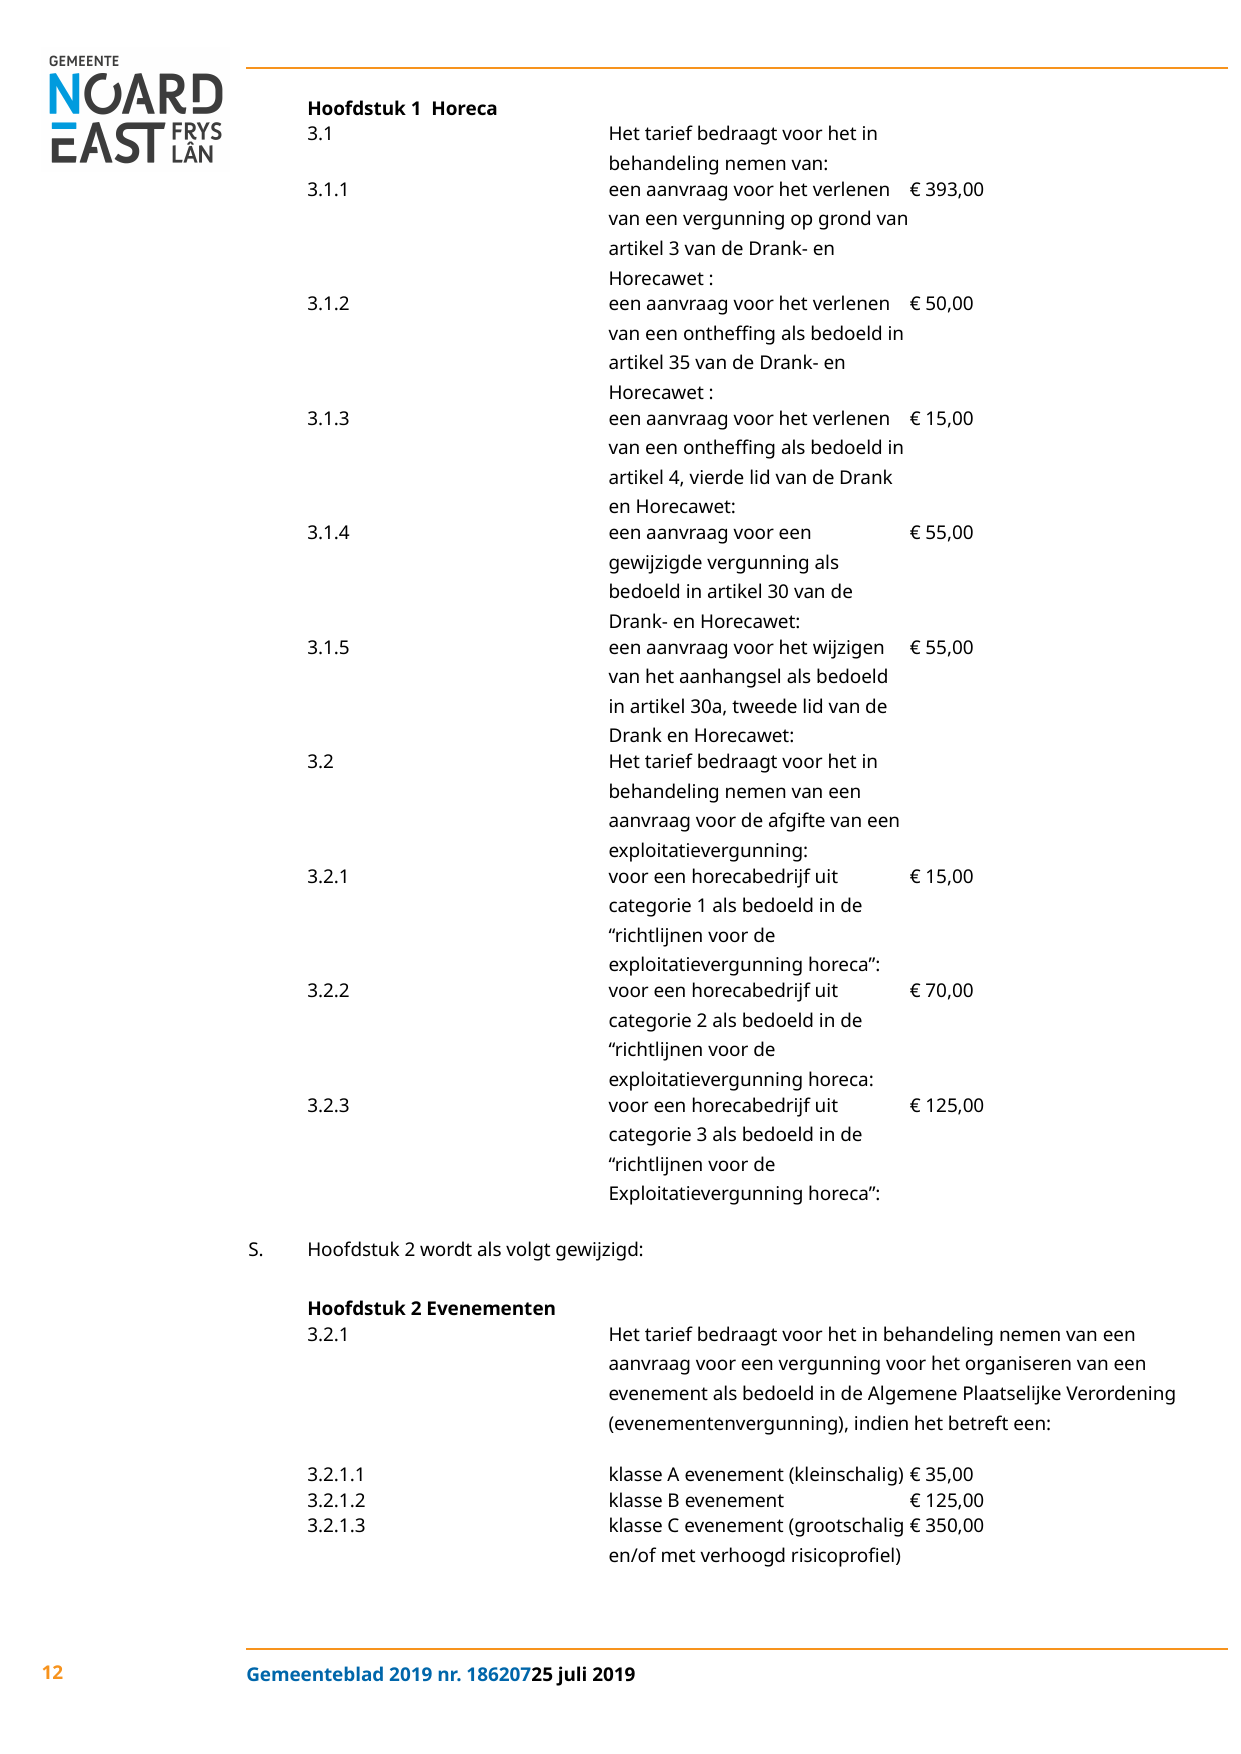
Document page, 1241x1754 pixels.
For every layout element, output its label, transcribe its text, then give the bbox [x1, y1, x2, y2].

table_cell een aanvraag voor het wijzigen van het aanhangsel als bedoeld in artikel 30a, tweede lid van de Drank en Horecawet: [608, 634, 909, 748]
table_cell 3.2.2 [307, 977, 608, 1092]
table_cell 3.1.5 [307, 634, 608, 748]
table_header [910, 95, 1211, 121]
table_cell € 55,00 [910, 519, 1211, 634]
table_cell klasse A evenement (kleinschalig) [608, 1461, 909, 1487]
table_cell voor een horecabedrijf uit categorie 2 als bedoeld in de “richtlijnen voor de exploitatievergunning horeca: [608, 977, 909, 1092]
table_cell voor een horecabedrijf uit categorie 1 als bedoeld in de “richtlijnen voor de exploitatievergunning horeca”: [608, 863, 909, 977]
table_cell Het tarief bedraagt voor het in behandeling nemen van een aanvraag voor de afgifte van een exploitatievergunning: [608, 748, 909, 863]
table_cell klasse C evenement (grootschalig en/of met verhoogd risicoprofiel) [608, 1513, 909, 1568]
table_cell 3.2.3 [307, 1092, 608, 1206]
table_header [910, 1295, 1211, 1321]
table_cell 3.1.2 [307, 290, 608, 405]
table_cell € 35,00 [910, 1461, 1211, 1487]
table_cell Het tarief bedraagt voor het in behandeling nemen van: [608, 121, 909, 176]
table_cell € 15,00 [910, 405, 1211, 519]
table_cell 3.1.4 [307, 519, 608, 634]
table_cell € 125,00 [910, 1487, 1211, 1513]
table_cell een aanvraag voor het verlenen van een ontheffing als bedoeld in artikel 4, vierde lid van de Drank en Horecawet: [608, 405, 909, 519]
table_cell 3.1 [307, 121, 608, 176]
table_cell € 55,00 [910, 634, 1211, 748]
list Hoofdstuk 2 wordt als volgt gewijzigd: [248, 1236, 1152, 1262]
table_cell [910, 121, 1211, 176]
picture [41, 47, 231, 172]
table_cell een aanvraag voor een gewijzigde vergunning als bedoeld in artikel 30 van de Drank- en Horecawet: [608, 519, 909, 634]
table_cell € 70,00 [910, 977, 1211, 1092]
table_cell [307, 1435, 608, 1461]
table_cell 3.1.1 [307, 176, 608, 290]
table_cell € 350,00 [910, 1513, 1211, 1568]
table_cell Het tarief bedraagt voor het in behandeling nemen van een aanvraag voor een vergunning voor het organiseren van een evenement als bedoeld in de Algemene Plaatselijke Verordening (evenementenvergunning), indien het betreft een: [608, 1321, 1211, 1435]
table_cell een aanvraag voor het verlenen van een vergunning op grond van artikel 3 van de Drank- en Horecawet : [608, 176, 909, 290]
table_cell € 393,00 [910, 176, 1211, 290]
table_cell € 125,00 [910, 1092, 1211, 1206]
table_cell 3.2.1.2 [307, 1487, 608, 1513]
table_cell 3.2.1 [307, 1321, 608, 1435]
table_header Hoofdstuk 1 Horeca [307, 95, 909, 121]
table_cell 3.2.1.3 [307, 1513, 608, 1568]
table_cell [608, 1435, 1211, 1461]
table_cell klasse B evenement [608, 1487, 909, 1513]
table_cell 3.2.1 [307, 863, 608, 977]
table_cell 3.1.3 [307, 405, 608, 519]
table_cell 3.2.1.1 [307, 1461, 608, 1487]
table_cell een aanvraag voor het verlenen van een ontheffing als bedoeld in artikel 35 van de Drank- en Horecawet : [608, 290, 909, 405]
table_cell 3.2 [307, 748, 608, 863]
table_cell € 50,00 [910, 290, 1211, 405]
table_cell € 15,00 [910, 863, 1211, 977]
table_cell [910, 748, 1211, 863]
table_cell voor een horecabedrijf uit categorie 3 als bedoeld in de “richtlijnen voor de Exploitatievergunning horeca”: [608, 1092, 909, 1206]
table_header Hoofdstuk 2 Evenementen [307, 1295, 909, 1321]
